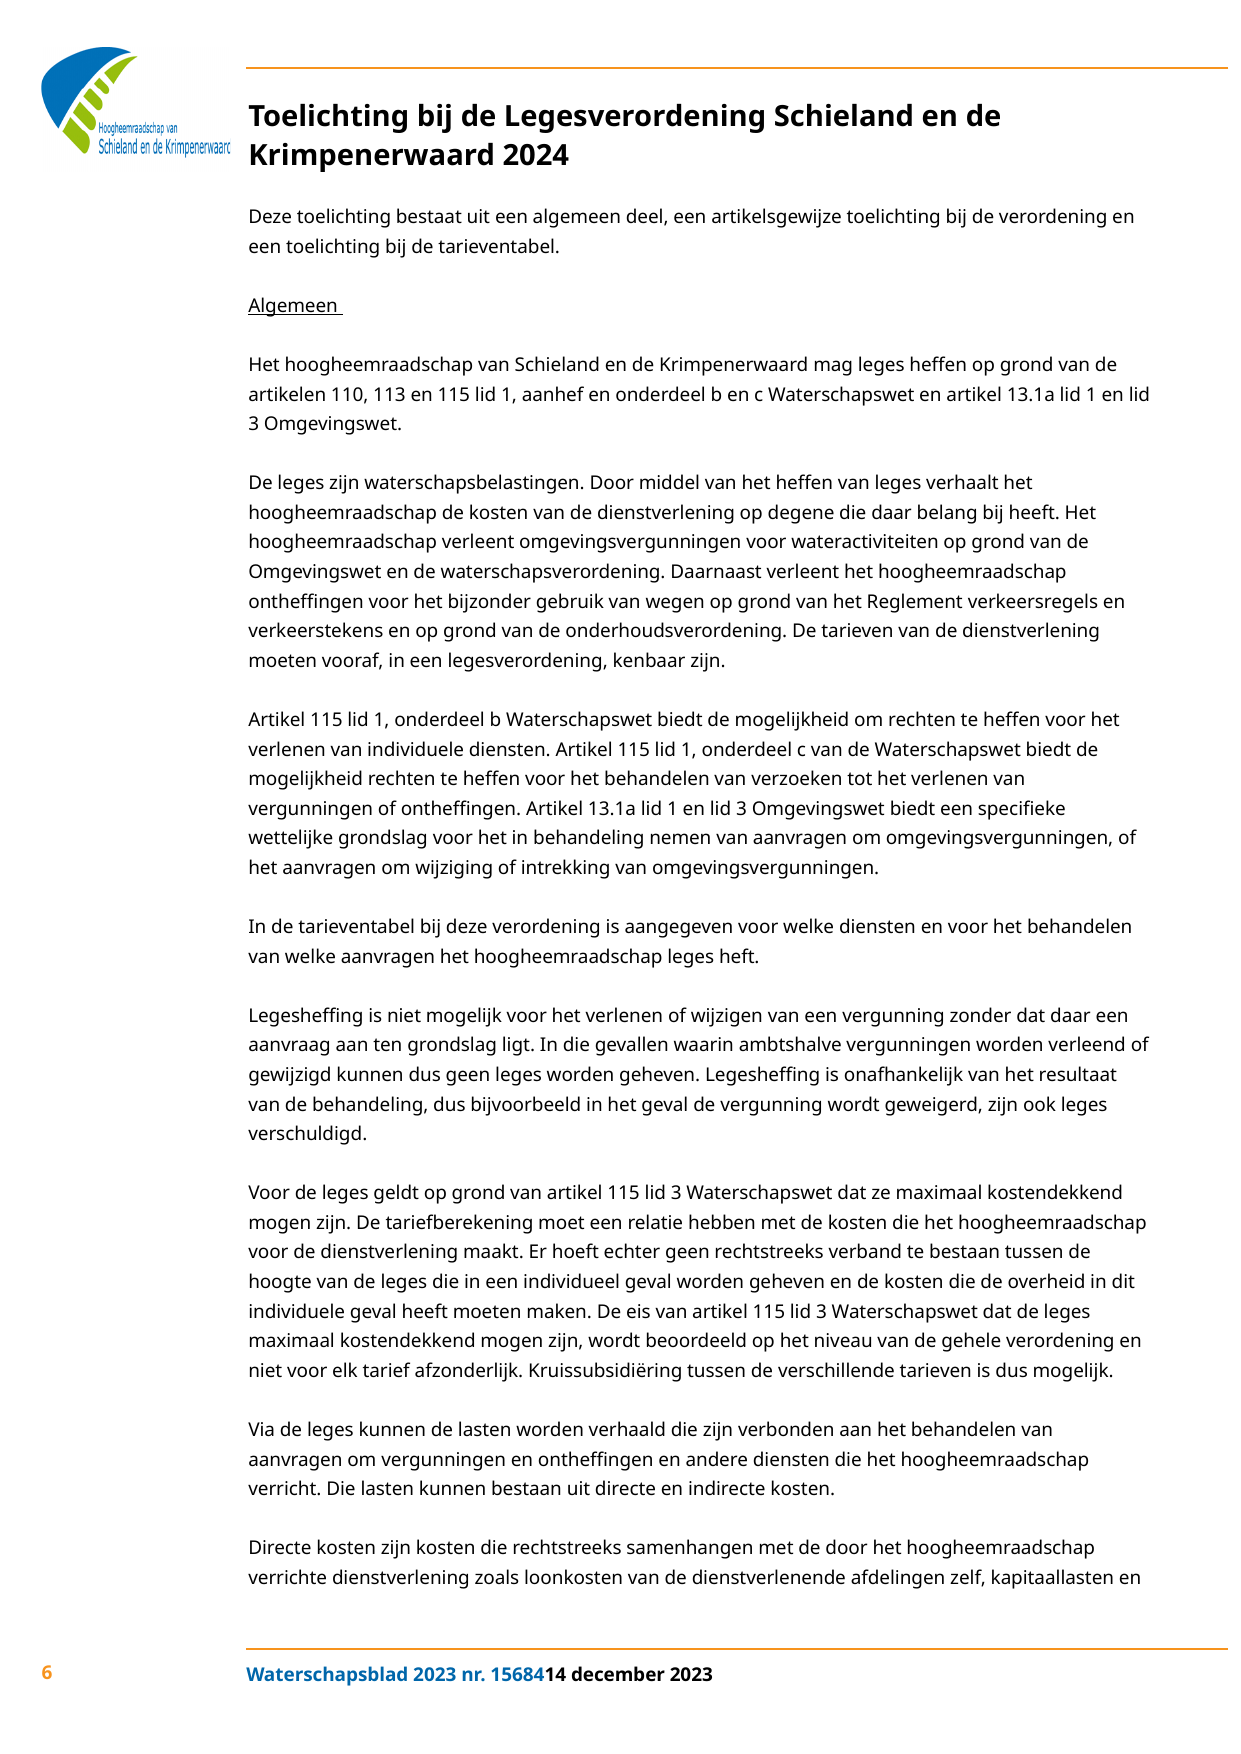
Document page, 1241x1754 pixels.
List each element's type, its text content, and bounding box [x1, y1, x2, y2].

text Toelichting bij de Legesverordening Schieland en de Krimpenerwaard 2024 [248, 95, 1152, 174]
text Het hoogheemraadschap van Schieland en de Krimpenerwaard mag leges heffen op grond van de artikelen 110, 113 en 115 lid 1, aanhef en onderdeel b en c Waterschapswet en artikel 13.1a lid 1 en lid 3 Omgevingswet. [248, 351, 1152, 436]
text Via de leges kunnen de lasten worden verhaald die zijn verbonden aan het behandelen van aanvragen om vergunningen en ontheffingen en andere diensten die het hoogheemraadschap verricht. Die lasten kunnen bestaan uit directe en indirecte kosten. [248, 1416, 1152, 1501]
text Deze toelichting bestaat uit een algemeen deel, een artikelsgewijze toelichting bij de verordening en een toelichting bij de tarieventabel. [248, 203, 1152, 259]
text Legesheffing is niet mogelijk voor het verlenen of wijzigen van een vergunning zonder dat daar een aanvraag aan ten grondslag ligt. In die gevallen waarin ambtshalve vergunningen worden verleend of gewijzigd kunnen dus geen leges worden geheven. Legesheffing is onafhankelijk van het resultaat van de behandeling, dus bijvoorbeeld in het geval de vergunning wordt geweigerd, zijn ook leges verschuldigd. [248, 1002, 1152, 1146]
text Directe kosten zijn kosten die rechtstreeks samenhangen met de door het hoogheemraadschap verrichte dienstverlening zoals loonkosten van de dienstverlenende afdelingen zelf, kapitaallasten en [248, 1534, 1152, 1590]
text Algemeen [248, 292, 1152, 318]
picture [41, 47, 231, 172]
text In de tarieventabel bij deze verordening is aangegeven voor welke diensten en voor het behandelen van welke aanvragen het hoogheemraadschap leges heft. [248, 913, 1152, 969]
text Artikel 115 lid 1, onderdeel b Waterschapswet biedt de mogelijkheid om rechten te heffen voor het verlenen van individuele diensten. Artikel 115 lid 1, onderdeel c van de Waterschapswet biedt de mogelijkheid rechten te heffen voor het behandelen van verzoeken tot het verlenen van vergunningen of ontheffingen. Artikel 13.1a lid 1 en lid 3 Omgevingswet biedt een specifieke wettelijke grondslag voor het in behandeling nemen van aanvragen om omgevingsvergunningen, of het aanvragen om wijziging of intrekking van omgevingsvergunningen. [248, 706, 1152, 880]
text De leges zijn waterschapsbelastingen. Door middel van het heffen van leges verhaalt het hoogheemraadschap de kosten van de dienstverlening op degene die daar belang bij heeft. Het hoogheemraadschap verleent omgevingsvergunningen voor wateractiviteiten op grond van de Omgevingswet en de waterschapsverordening. Daarnaast verleent het hoogheemraadschap ontheffingen voor het bijzonder gebruik van wegen op grond van het Reglement verkeersregels en verkeerstekens en op grond van de onderhoudsverordening. De tarieven van de dienstverlening moeten vooraf, in een legesverordening, kenbaar zijn. [248, 469, 1152, 673]
text Voor de leges geldt op grond van artikel 115 lid 3 Waterschapswet dat ze maximaal kostendekkend mogen zijn. De tariefberekening moet een relatie hebben met de kosten die het hoogheemraadschap voor de dienstverlening maakt. Er hoeft echter geen rechtstreeks verband te bestaan tussen de hoogte van de leges die in een individueel geval worden geheven en de kosten die de overheid in dit individuele geval heeft moeten maken. De eis van artikel 115 lid 3 Waterschapswet dat de leges maximaal kostendekkend mogen zijn, wordt beoordeeld op het niveau van de gehele verordening en niet voor elk tarief afzonderlijk. Kruissubsidiëring tussen de verschillende tarieven is dus mogelijk. [248, 1179, 1152, 1383]
